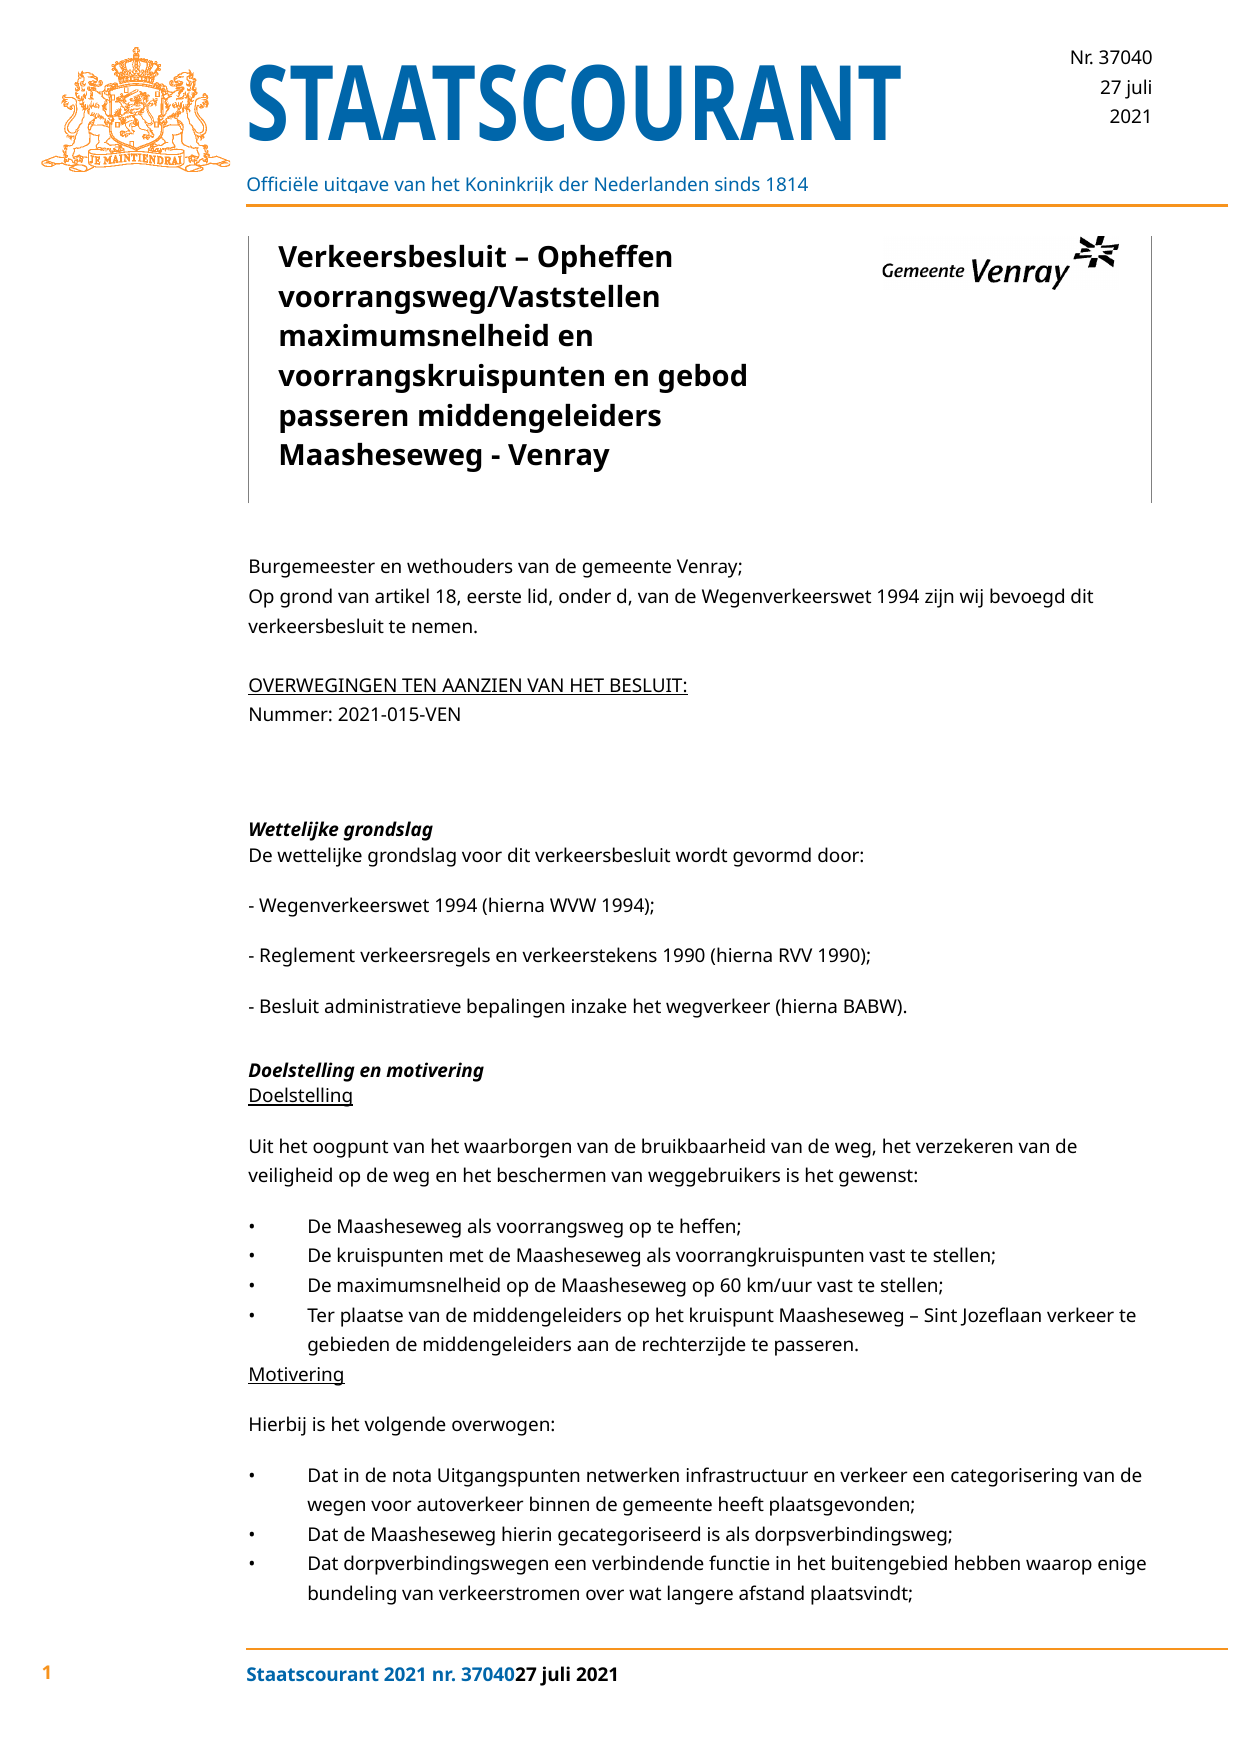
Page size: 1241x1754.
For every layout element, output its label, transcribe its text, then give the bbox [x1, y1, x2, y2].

list Dat in de nota Uitgangspunten netwerken infrastructuur en verkeer een categorisering van de wegen voor autoverkeer binnen de gemeente heeft plaatsgevonden; [248, 1462, 1152, 1517]
text - Reglement verkeersregels en verkeerstekens 1990 (hierna RVV 1990); [248, 943, 1152, 968]
text Wettelijke grondslag [248, 816, 1152, 842]
list De kruispunten met de Maasheseweg als voorrangkruispunten vast te stellen; [248, 1243, 1152, 1268]
text Doelstelling [248, 1083, 1152, 1108]
picture [882, 236, 1119, 290]
picture [41, 47, 231, 172]
list Dat dorpverbindingswegen een verbindende functie in het buitengebied hebben waarop enige bundeling van verkeerstromen over wat langere afstand plaatsvindt; [248, 1551, 1152, 1606]
table_header Verkeersbesluit – Opheffen voorrangsweg/Vaststellen maximumsnelheid en voorrangskruispunten en gebod passeren middengeleiders Maasheseweg - Venray [249, 236, 850, 503]
list Ter plaatse van de middengeleiders op het kruispunt Maasheseweg – Sint Jozeflaan verkeer te gebieden de middengeleiders aan de rechterzijde te passeren. [248, 1302, 1152, 1357]
text Doelstelling en motivering [248, 1057, 1152, 1083]
text Uit het oogpunt van het waarborgen van de bruikbaarheid van de weg, het verzekeren van de veiligheid op de weg en het beschermen van weggebruikers is het gewenst: [248, 1133, 1152, 1188]
text Burgemeester en wethouders van de gemeente Venray; [248, 554, 1152, 579]
list Dat de Maasheseweg hierin gecategoriseerd is als dorpsverbindingsweg; [248, 1521, 1152, 1547]
text - Wegenverkeerswet 1994 (hierna WVW 1994); [248, 892, 1152, 918]
text OVERWEGINGEN TEN AANZIEN VAN HET BESLUIT: [248, 672, 1152, 698]
text - Besluit administratieve bepalingen inzake het wegverkeer (hierna BABW). [248, 993, 1152, 1019]
text Op grond van artikel 18, eerste lid, onder d, van de Wegenverkeerswet 1994 zijn wij bevoegd dit verkeersbesluit te nemen. [248, 583, 1152, 639]
text Motivering [248, 1361, 1152, 1387]
text Nummer: 2021-015-VEN [248, 702, 1152, 727]
text De wettelijke grondslag voor dit verkeersbesluit wordt gevormd door: [248, 842, 1152, 867]
list De Maasheseweg als voorrangsweg op te heffen; [248, 1213, 1152, 1239]
text Hierbij is het volgende overwogen: [248, 1411, 1152, 1437]
list De maximumsnelheid op de Maasheseweg op 60 km/uur vast te stellen; [248, 1272, 1152, 1298]
table_header [850, 236, 1151, 503]
